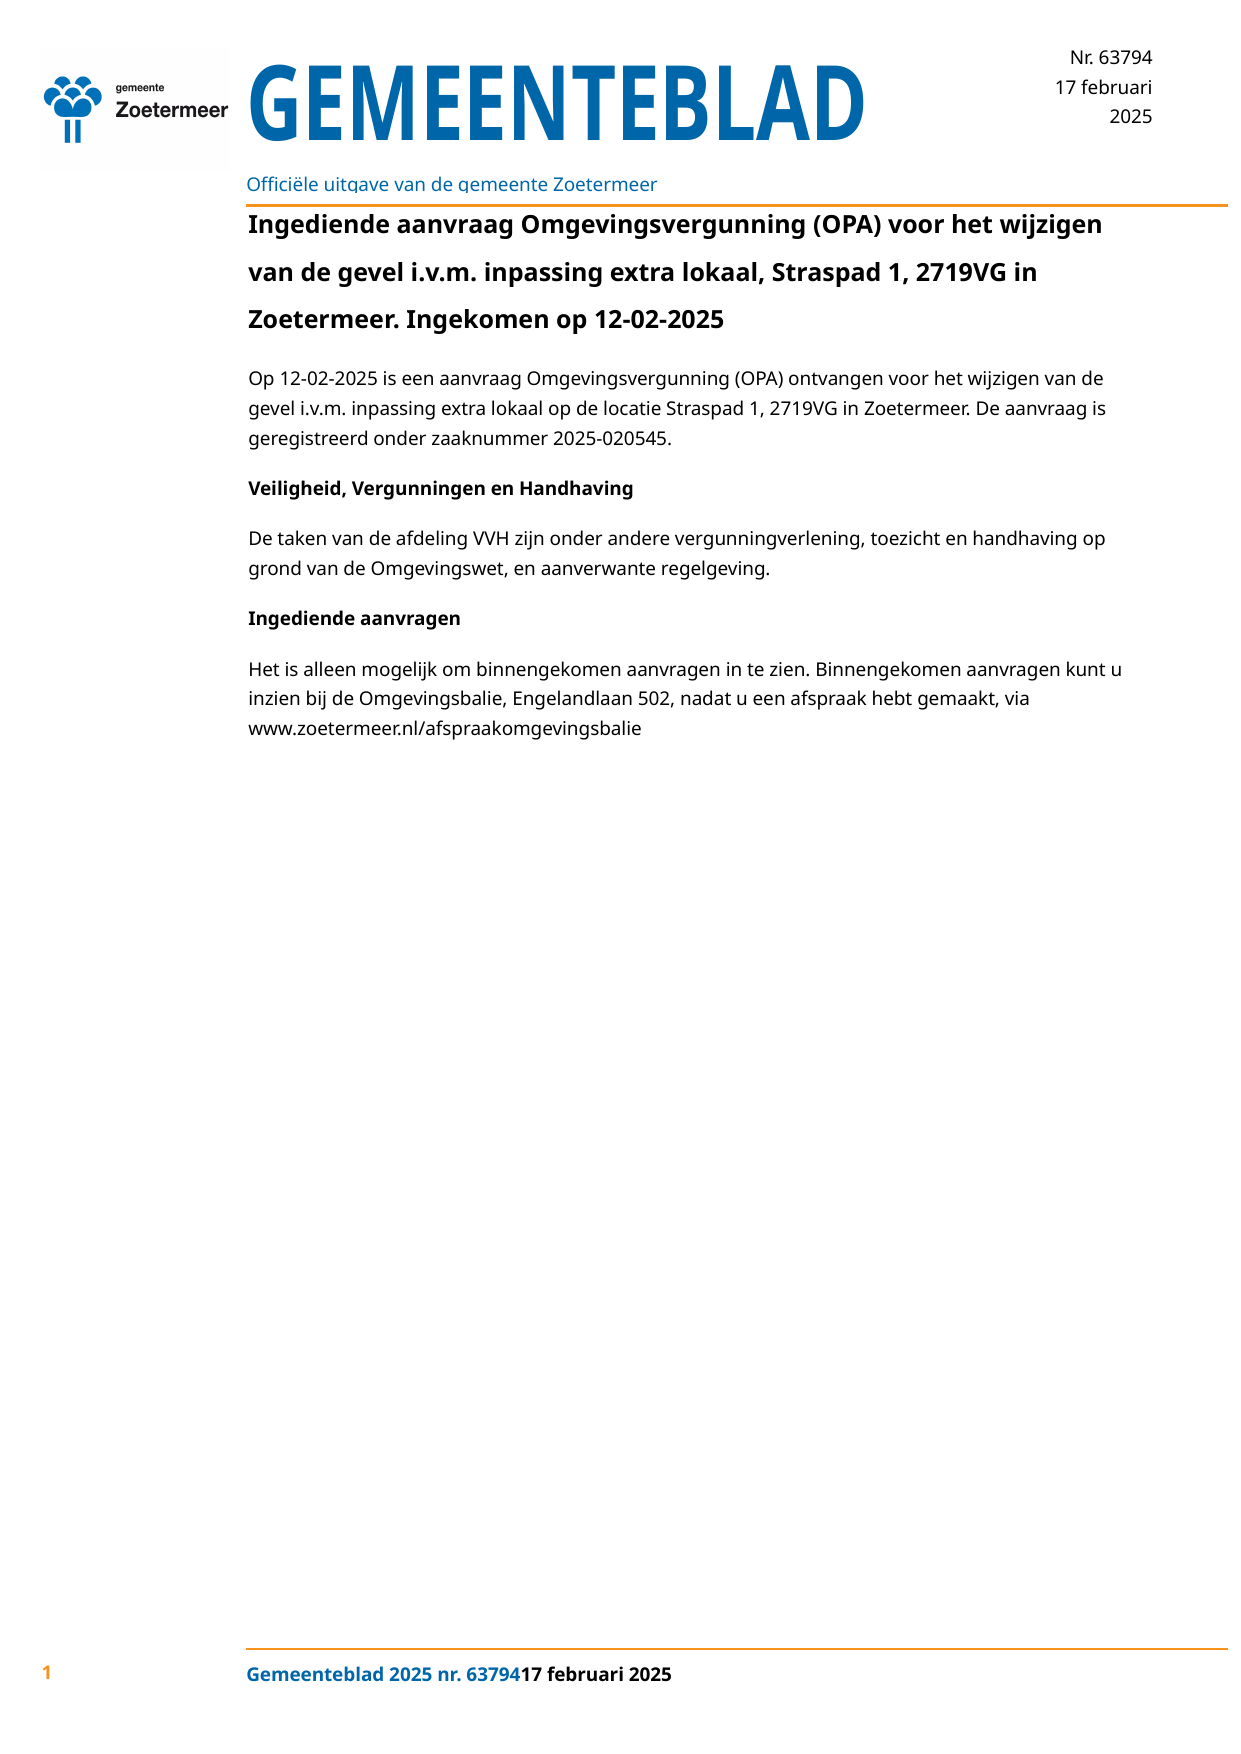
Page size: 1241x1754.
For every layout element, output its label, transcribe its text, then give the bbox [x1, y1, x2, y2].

text De taken van de afdeling VVH zijn onder andere vergunningverlening, toezicht en handhaving op grond van de Omgevingswet, en aanverwante regelgeving. [248, 526, 1152, 581]
picture [41, 47, 231, 172]
text Veiligheid, Vergunningen en Handhaving [248, 475, 1152, 501]
text Het is alleen mogelijk om binnengekomen aanvragen in te zien. Binnengekomen aanvragen kunt u inzien bij de Omgevingsbalie, Engelandlaan 502, nadat u een afspraak hebt gemaakt, via www.zoetermeer.nl/afspraakomgevingsbalie [248, 656, 1152, 741]
text Op 12-02-2025 is een aanvraag Omgevingsvergunning (OPA) ontvangen voor het wijzigen van de gevel i.v.m. inpassing extra lokaal op de locatie Straspad 1, 2719VG in Zoetermeer. De aanvraag is geregistreerd onder zaaknummer 2025-020545. [248, 366, 1152, 450]
text Ingediende aanvragen [248, 606, 1152, 631]
text Ingediende aanvraag Omgevingsvergunning (OPA) voor het wijzigen van de gevel i.v.m. inpassing extra lokaal, Straspad 1, 2719VG in Zoetermeer. Ingekomen op 12-02-2025 [248, 207, 1152, 336]
